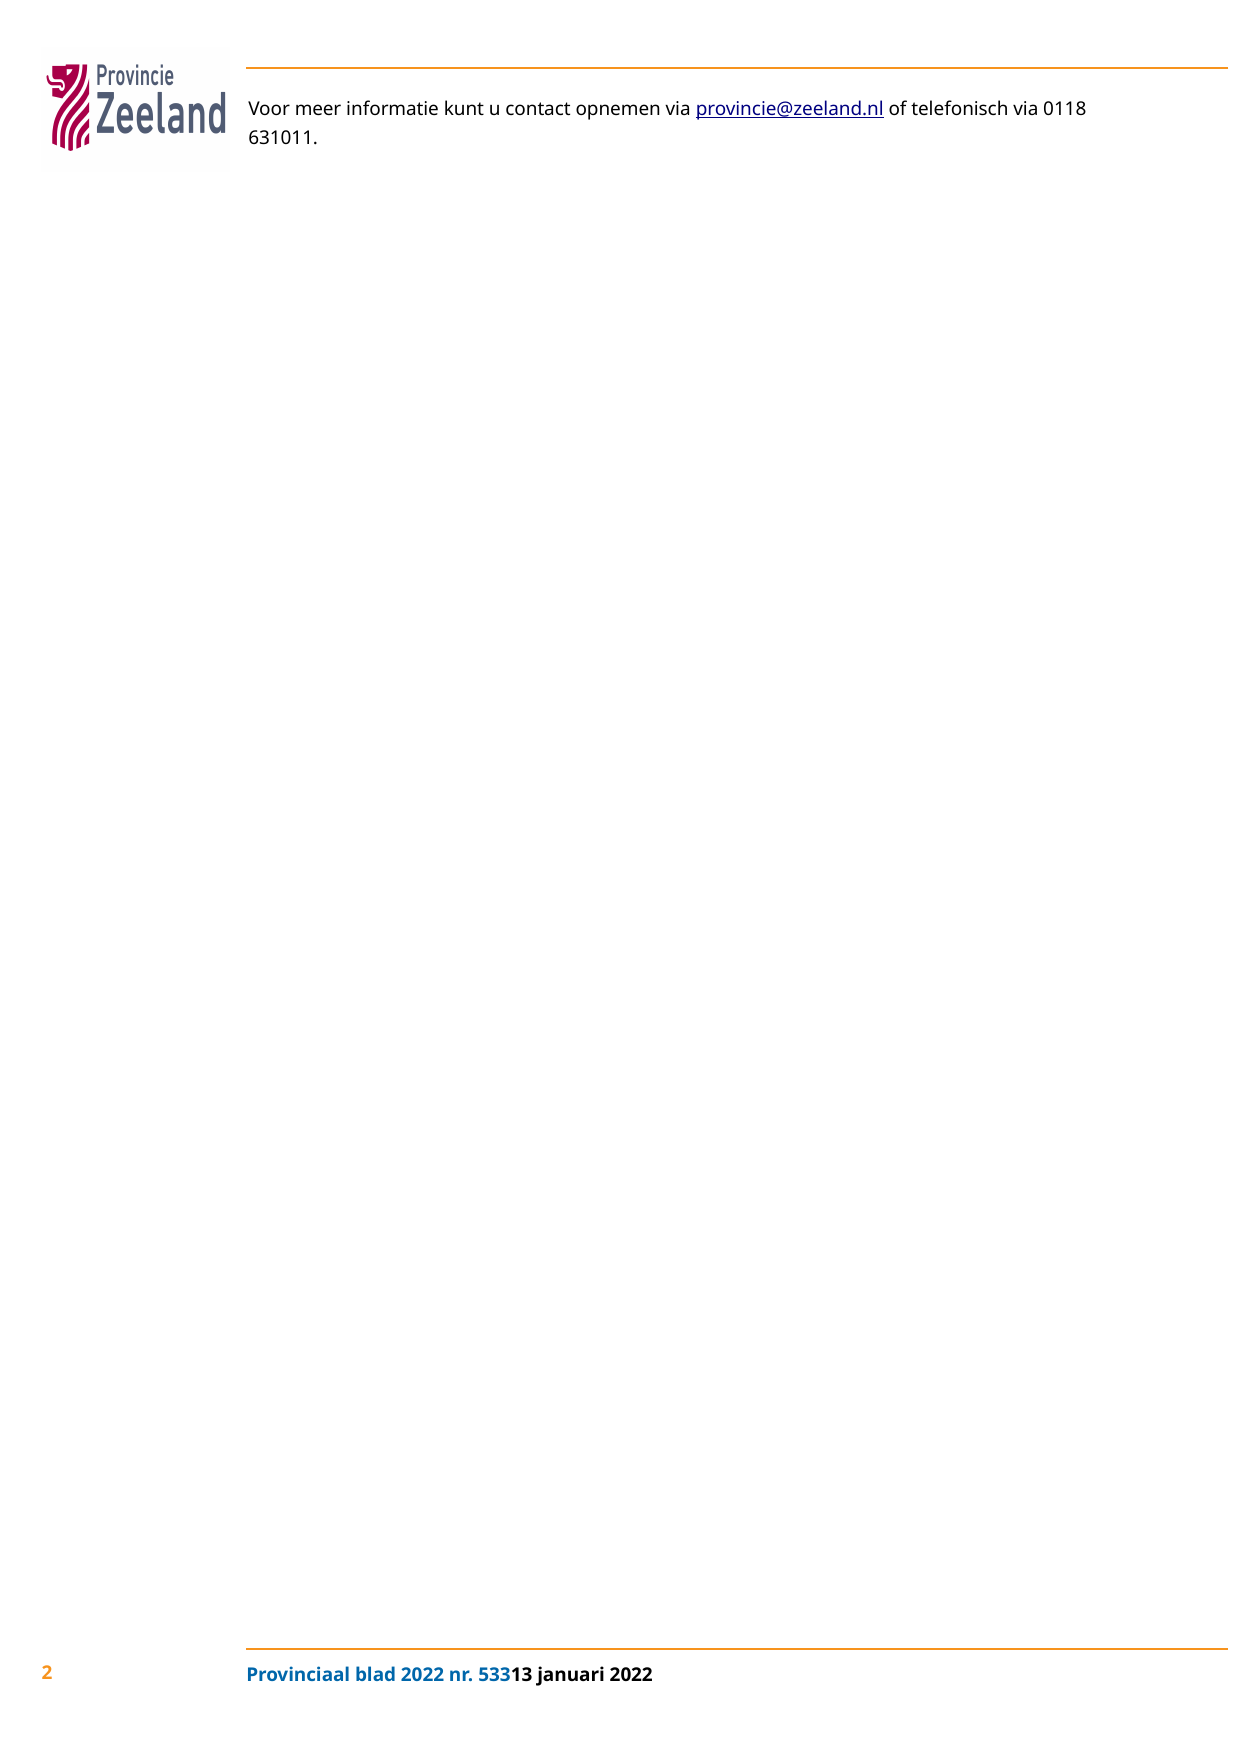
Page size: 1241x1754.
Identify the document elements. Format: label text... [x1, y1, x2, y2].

picture [41, 47, 231, 172]
text Voor meer informatie kunt u contact opnemen via provincie@zeeland.nl of telefonisch via 0118 631011. [248, 95, 1152, 150]
